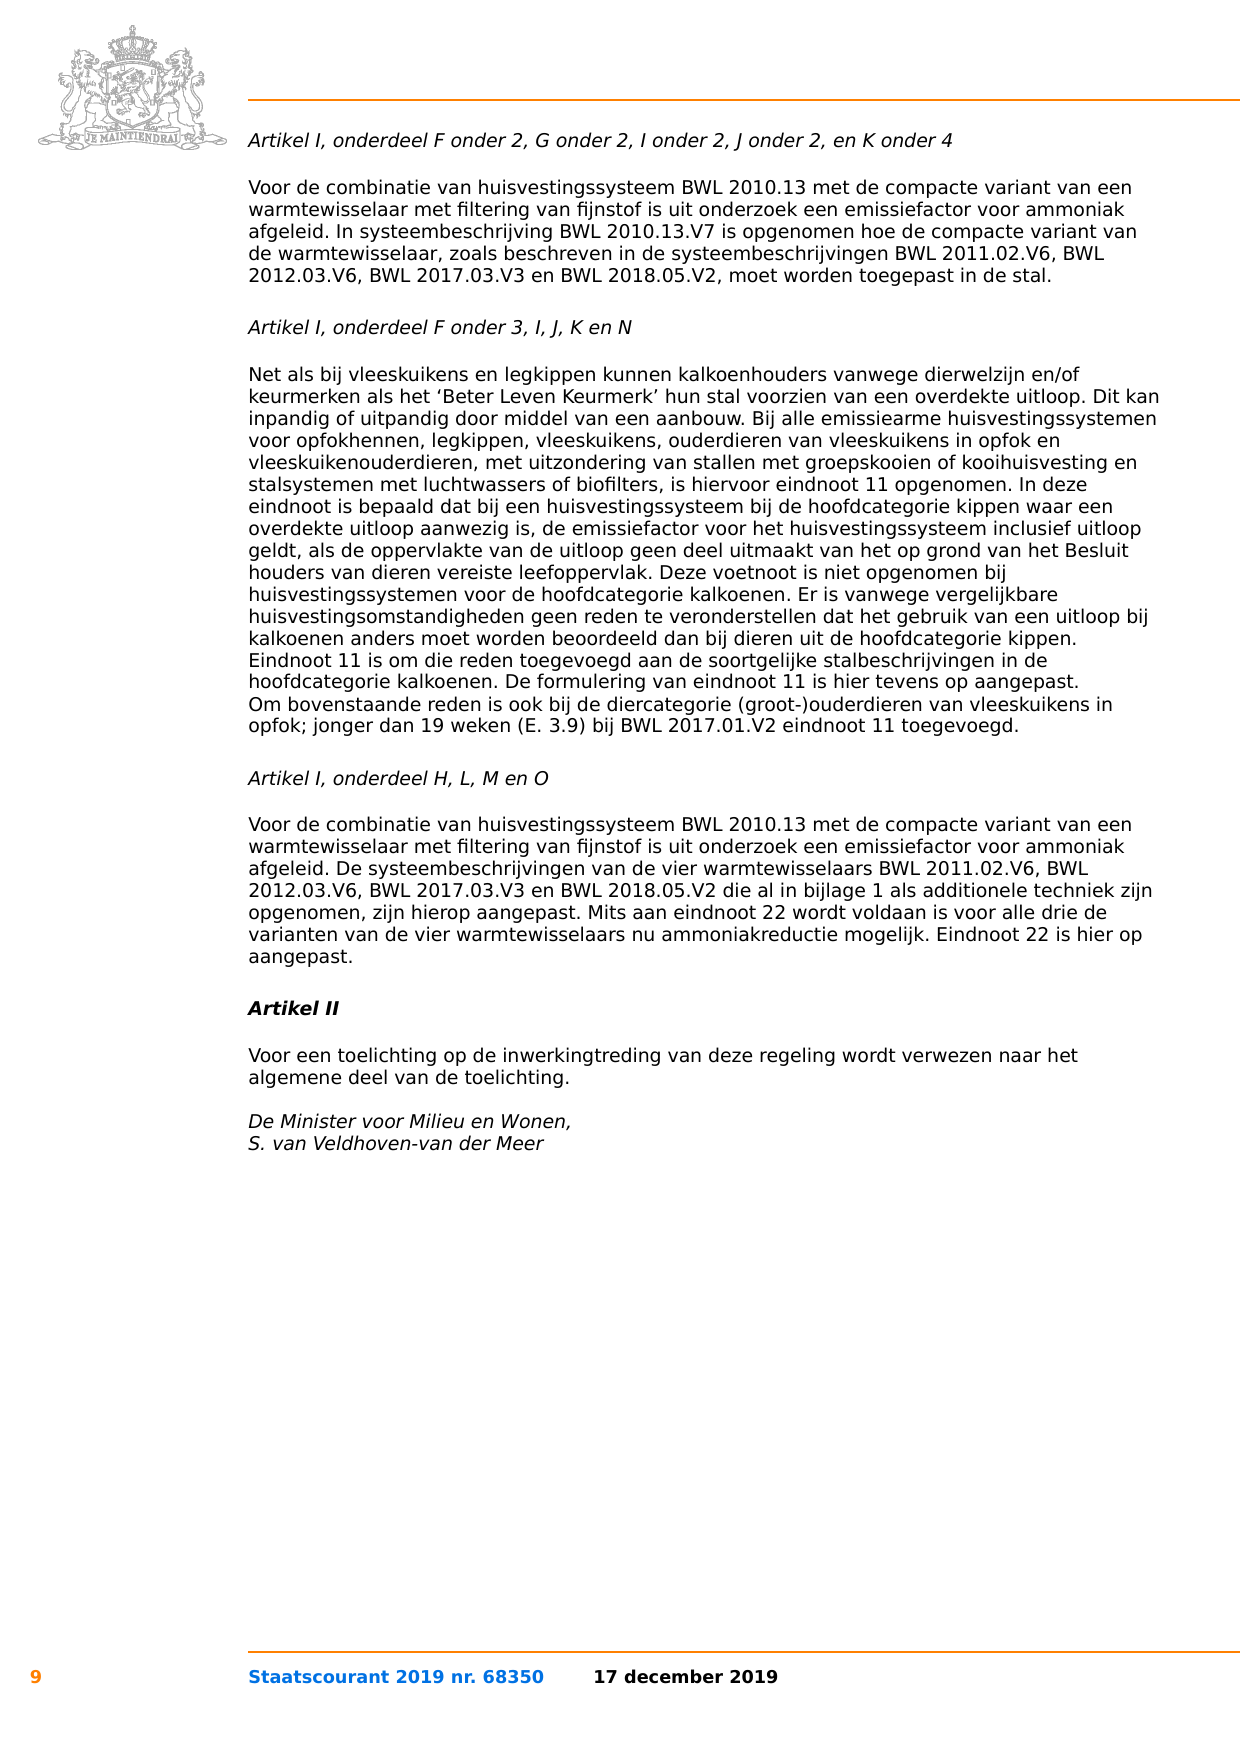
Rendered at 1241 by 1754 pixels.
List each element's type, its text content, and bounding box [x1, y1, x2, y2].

subtitle Artikel II [248, 998, 1163, 1020]
text Net als bij vleeskuikens en legkippen kunnen kalkoenhouders vanwege dierwelzijn en/of keurmerken als het ‘Beter Leven Keurmerk’ hun stal voorzien van een overdekte uitloop. Dit kan inpandig of uitpandig door middel van een aanbouw. Bij alle emissiearme huisvestingssystemen voor opfokhennen, legkippen, vleeskuikens, ouderdieren van vleeskuikens in opfok en vleeskuikenouderdieren, met uitzondering van stallen met groepskooien of kooihuisvesting en stalsystemen met luchtwassers of biofilters, is hiervoor eindnoot 11 opgenomen. In deze eindnoot is bepaald dat bij een huisvestingssysteem bij de hoofdcategorie kippen waar een overdekte uitloop aanwezig is, de emissiefactor voor het huisvestingssysteem inclusief uitloop geldt, als de oppervlakte van de uitloop geen deel uitmaakt van het op grond van het Besluit houders van dieren vereiste leefoppervlak. Deze voetnoot is niet opgenomen bij huisvestingssystemen voor de hoofdcategorie kalkoenen. Er is vanwege vergelijkbare huisvestingsomstandigheden geen reden te veronderstellen dat het gebruik van een uitloop bij kalkoenen anders moet worden beoordeeld dan bij dieren uit de hoofdcategorie kippen. Eindnoot 11 is om die reden toegevoegd aan de soortgelijke stalbeschrijvingen in de hoofdcategorie kalkoenen. De formulering van eindnoot 11 is hier tevens op aangepast. [248, 364, 1163, 693]
picture [38, 25, 227, 150]
subtitle Artikel I, onderdeel F onder 3, I, J, K en N [248, 317, 1163, 339]
text Voor een toelichting op de inwerkingtreding van deze regeling wordt verwezen naar het algemene deel van de toelichting. [248, 1045, 1163, 1089]
subtitle Artikel I, onderdeel H, L, M en O [248, 767, 1163, 789]
text Voor de combinatie van huisvestingssysteem BWL 2010.13 met de compacte variant van een warmtewisselaar met filtering van fijnstof is uit onderzoek een emissiefactor voor ammoniak afgeleid. De systeembeschrijvingen van de vier warmtewisselaars BWL 2011.02.V6, BWL 2012.03.V6, BWL 2017.03.V3 en BWL 2018.05.V2 die al in bijlage 1 als additionele techniek zijn opgenomen, zijn hierop aangepast. Mits aan eindnoot 22 wordt voldaan is voor alle drie de varianten van de vier warmtewisselaars nu ammoniakreductie mogelijk. Eindnoot 22 is hier op aangepast. [248, 814, 1163, 968]
subtitle Artikel I, onderdeel F onder 2, G onder 2, I onder 2, J onder 2, en K onder 4 [248, 130, 1163, 152]
text Voor de combinatie van huisvestingssysteem BWL 2010.13 met de compacte variant van een warmtewisselaar met filtering van fijnstof is uit onderzoek een emissiefactor voor ammoniak afgeleid. In systeembeschrijving BWL 2010.13.V7 is opgenomen hoe de compacte variant van de warmtewisselaar, zoals beschreven in de systeembeschrijvingen BWL 2011.02.V6, BWL 2012.03.V6, BWL 2017.03.V3 en BWL 2018.05.V2, moet worden toegepast in de stal. [248, 177, 1163, 287]
text Om bovenstaande reden is ook bij de diercategorie (groot-)ouderdieren van vleeskuikens in opfok; jonger dan 19 weken (E. 3.9) bij BWL 2017.01.V2 eindnoot 11 toegevoegd. [248, 693, 1163, 737]
text De Minister voor Milieu en Wonen, S. van Veldhoven-van der Meer [248, 1111, 1163, 1155]
